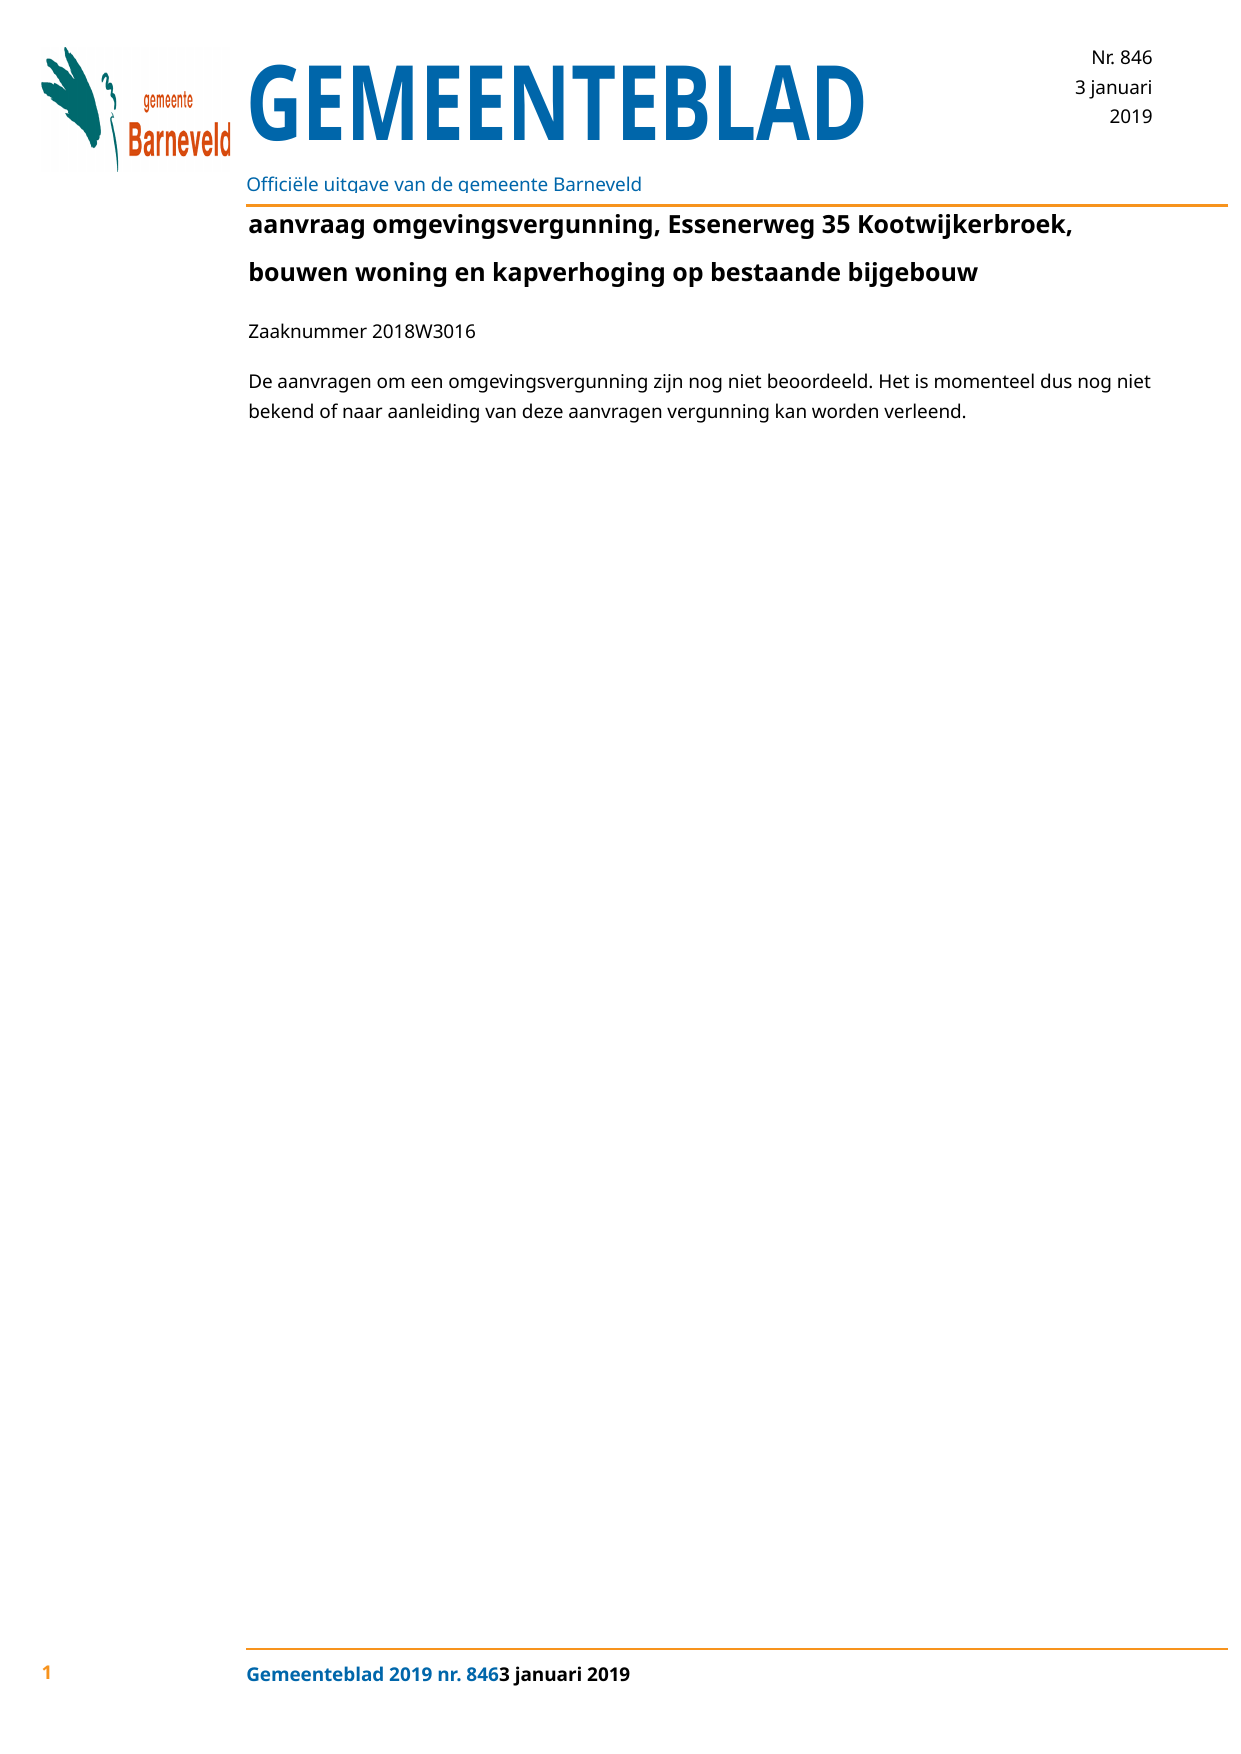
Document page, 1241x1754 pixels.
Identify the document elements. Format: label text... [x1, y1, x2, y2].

text De aanvragen om een omgevingsvergunning zijn nog niet beoordeeld. Het is momenteel dus nog niet bekend of naar aanleiding van deze aanvragen vergunning kan worden verleend. [248, 368, 1152, 424]
text aanvraag omgevingsvergunning, Essenerweg 35 Kootwijkerbroek, bouwen woning en kapverhoging op bestaande bijgebouw [248, 207, 1152, 288]
picture [41, 47, 231, 172]
text Zaaknummer 2018W3016 [248, 318, 1152, 344]
